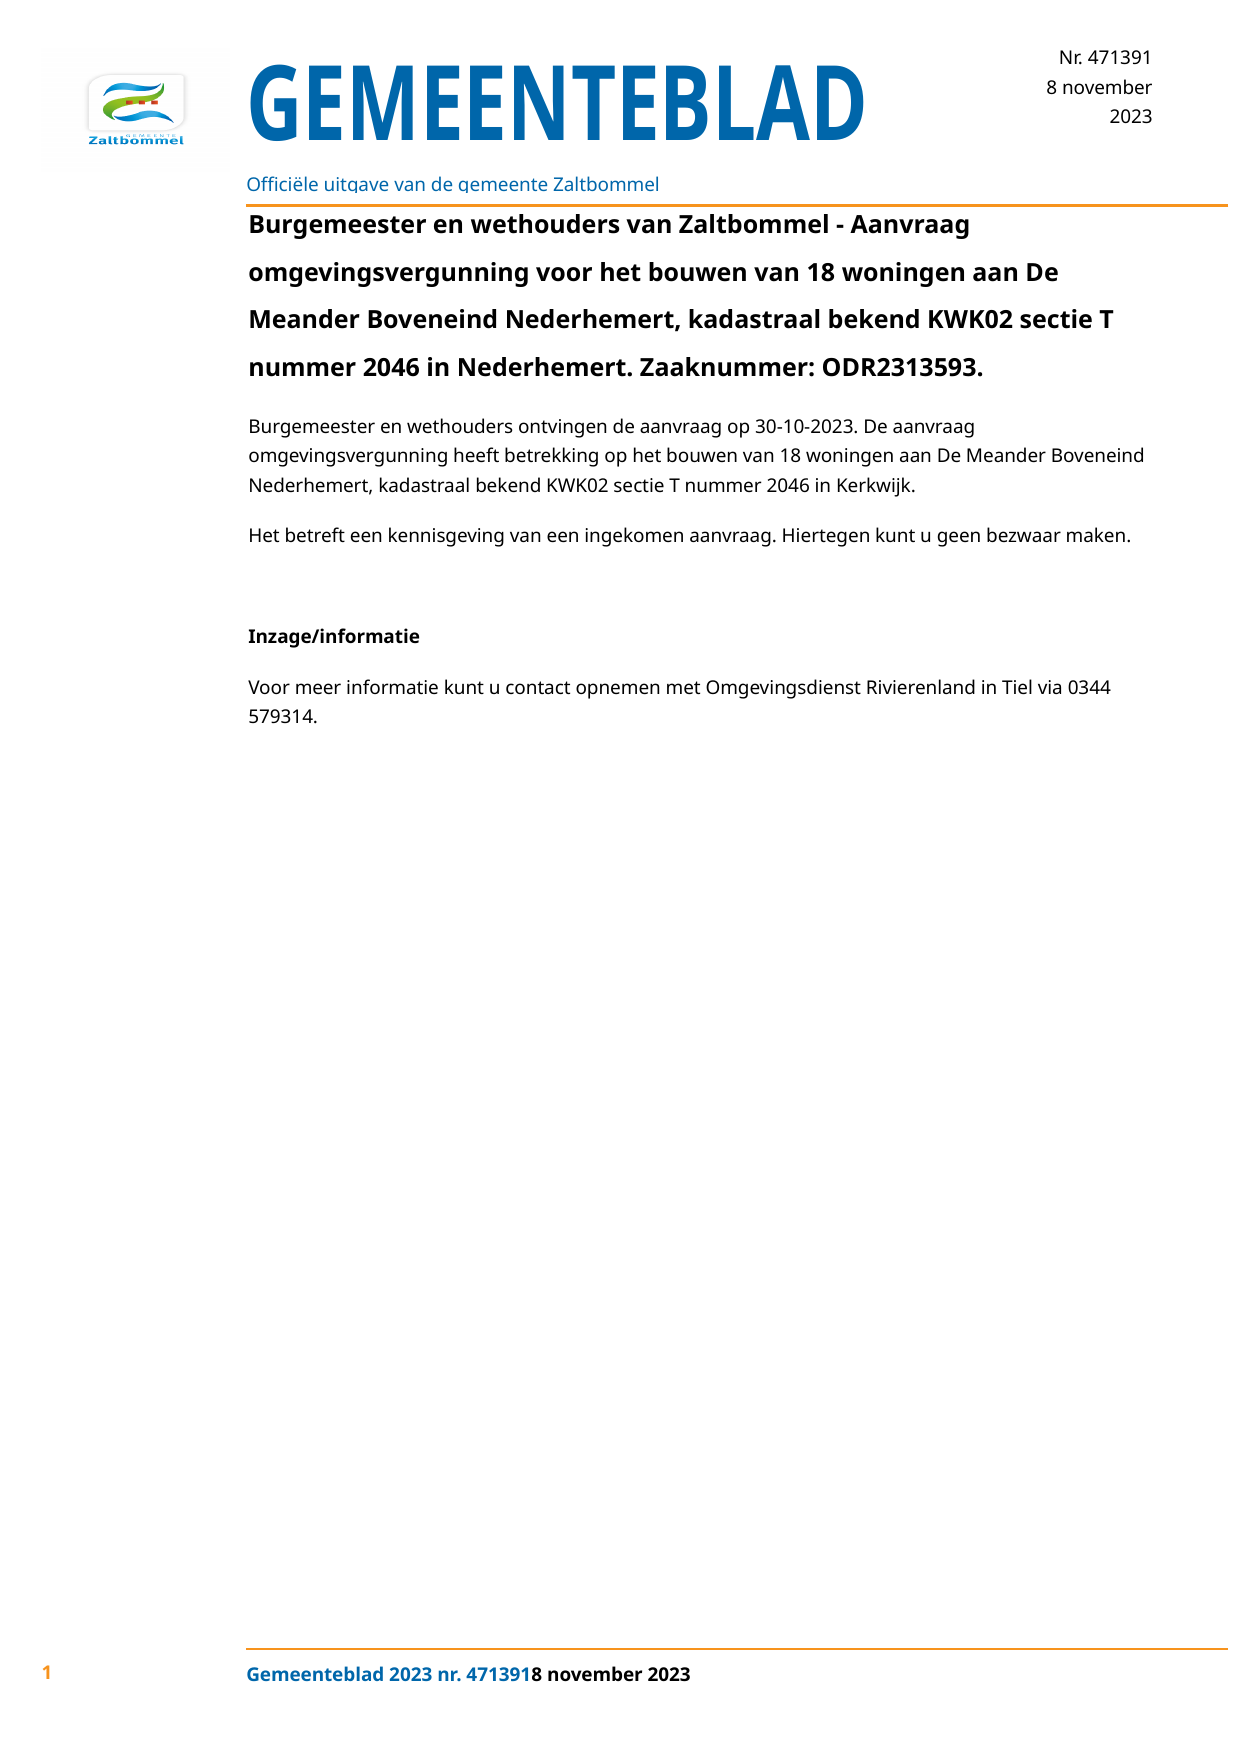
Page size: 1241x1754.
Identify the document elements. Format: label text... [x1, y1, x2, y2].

text Burgemeester en wethouders ontvingen de aanvraag op 30-10-2023. De aanvraag omgevingsvergunning heeft betrekking op het bouwen van 18 woningen aan De Meander Boveneind Nederhemert, kadastraal bekend KWK02 sectie T nummer 2046 in Kerkwijk. [248, 413, 1152, 498]
text Het betreft een kennisgeving van een ingekomen aanvraag. Hiertegen kunt u geen bezwaar maken. [248, 523, 1152, 548]
picture [41, 47, 231, 172]
text Voor meer informatie kunt u contact opnemen met Omgevingsdienst Rivierenland in Tiel via 0344 579314. [248, 674, 1152, 729]
text Inzage/informatie [248, 623, 1152, 649]
text Burgemeester en wethouders van Zaltbommel - Aanvraag omgevingsvergunning voor het bouwen van 18 woningen aan De Meander Boveneind Nederhemert, kadastraal bekend KWK02 sectie T nummer 2046 in Nederhemert. Zaaknummer: ODR2313593. [248, 207, 1152, 384]
